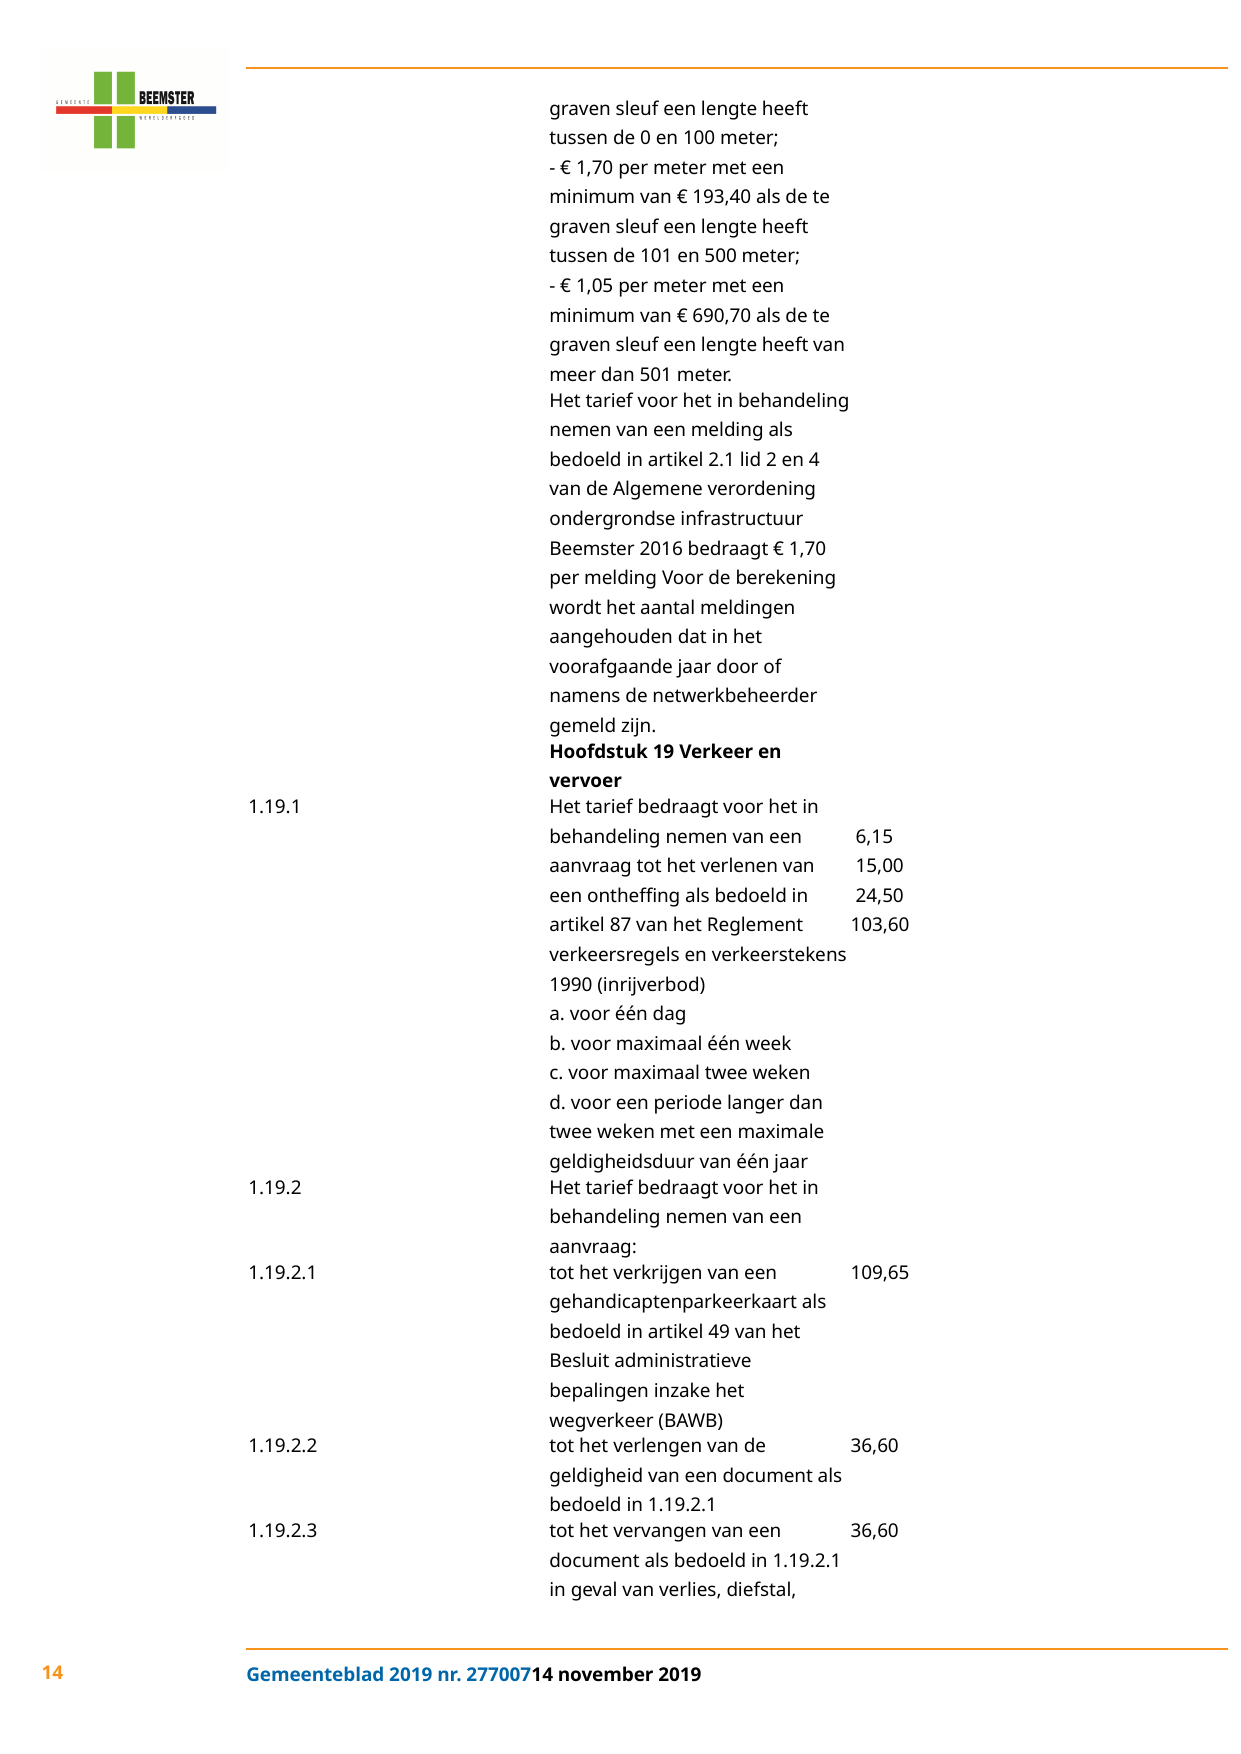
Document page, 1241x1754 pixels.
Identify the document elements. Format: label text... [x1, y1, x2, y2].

table_cell 1.19.1 [248, 793, 549, 1174]
table_cell 1.19.2.3 [248, 1518, 549, 1602]
table_cell Het tarief bedraagt voor het in behandeling nemen van een aanvraag: [549, 1174, 850, 1259]
table_cell [248, 738, 549, 793]
table_cell 6,15 15,00 24,50 103,60 [850, 793, 1152, 1174]
table_cell 1.19.2.2 [248, 1433, 549, 1517]
table_cell [850, 387, 1152, 738]
table_cell 1.19.2.1 [248, 1259, 549, 1432]
table_cell [248, 387, 549, 738]
table_cell Hoofdstuk 19 Verkeer en vervoer [549, 738, 850, 793]
table_cell 1.19.2 [248, 1174, 549, 1259]
picture [41, 47, 231, 172]
table_cell [248, 95, 549, 387]
table_cell 36,60 [850, 1518, 1152, 1602]
table_cell [850, 738, 1152, 793]
table_cell Het tarief bedraagt voor het in behandeling nemen van een aanvraag tot het verlenen van een ontheffing als bedoeld in artikel 87 van het Reglement verkeersregels en verkeerstekens 1990 (inrijverbod) a. voor één dag b. voor maximaal één week c. voor maximaal twee weken d. voor een periode langer dan twee weken met een maximale geldigheidsduur van één jaar [549, 793, 850, 1174]
table_cell graven sleuf een lengte heeft tussen de 0 en 100 meter; - € 1,70 per meter met een minimum van € 193,40 als de te graven sleuf een lengte heeft tussen de 101 en 500 meter; - € 1,05 per meter met een minimum van € 690,70 als de te graven sleuf een lengte heeft van meer dan 501 meter. [549, 95, 850, 387]
table_cell tot het vervangen van een document als bedoeld in 1.19.2.1 in geval van verlies, diefstal, [549, 1518, 850, 1602]
table_cell tot het verlengen van de geldigheid van een document als bedoeld in 1.19.2.1 [549, 1433, 850, 1517]
table_cell 36,60 [850, 1433, 1152, 1517]
table_cell Het tarief voor het in behandeling nemen van een melding als bedoeld in artikel 2.1 lid 2 en 4 van de Algemene verordening ondergrondse infrastructuur Beemster 2016 bedraagt € 1,70 per melding Voor de berekening wordt het aantal meldingen aangehouden dat in het voorafgaande jaar door of namens de netwerkbeheerder gemeld zijn. [549, 387, 850, 738]
table_cell 109,65 [850, 1259, 1152, 1432]
table_cell [850, 1174, 1152, 1259]
table_cell [850, 95, 1152, 387]
table_cell tot het verkrijgen van een gehandicaptenparkeerkaart als bedoeld in artikel 49 van het Besluit administratieve bepalingen inzake het wegverkeer (BAWB) [549, 1259, 850, 1432]
